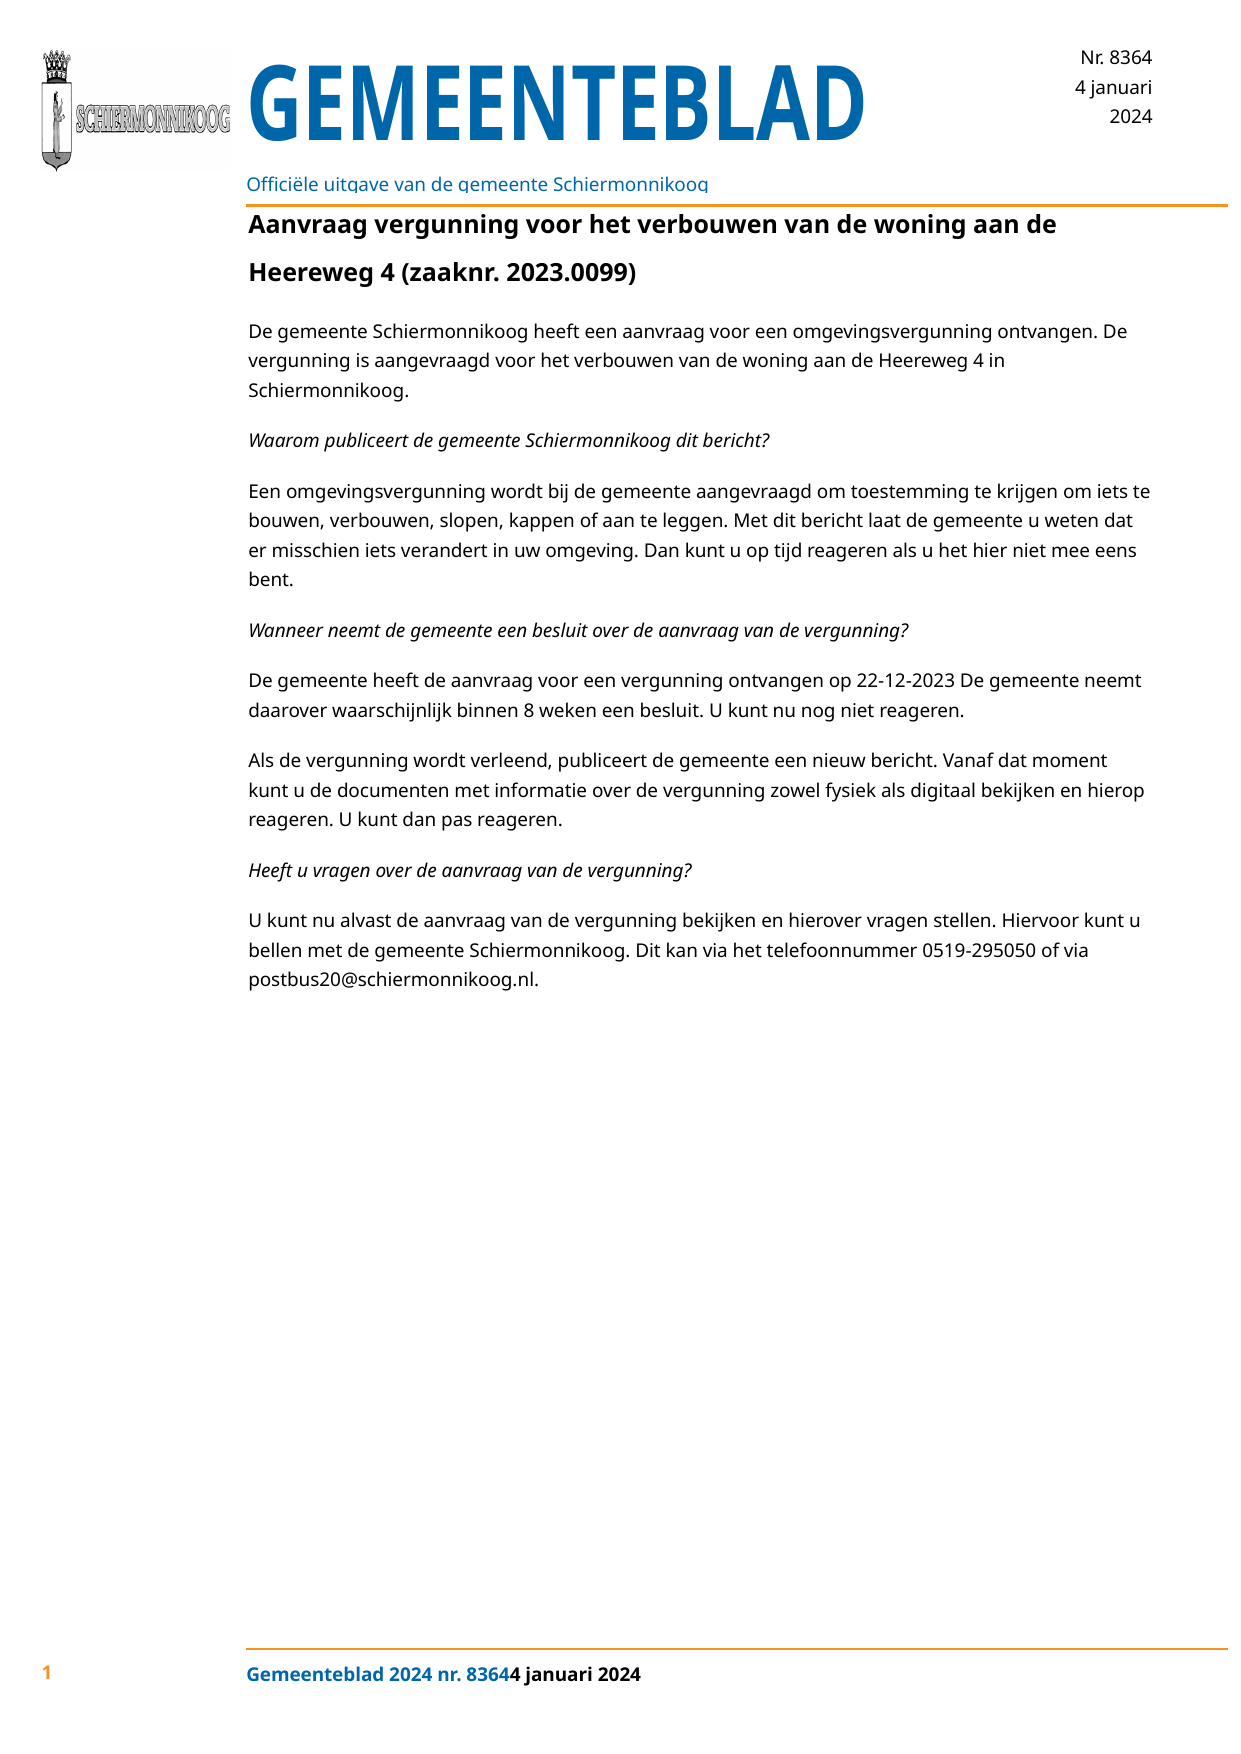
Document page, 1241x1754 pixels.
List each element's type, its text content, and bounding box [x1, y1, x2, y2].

text De gemeente Schiermonnikoog heeft een aanvraag voor een omgevingsvergunning ontvangen. De vergunning is aangevraagd voor het verbouwen van de woning aan de Heereweg 4 in Schiermonnikoog. [248, 318, 1152, 403]
picture [41, 47, 231, 172]
text Waarom publiceert de gemeente Schiermonnikoog dit bericht? [248, 427, 1152, 453]
text U kunt nu alvast de aanvraag van de vergunning bekijken en hierover vragen stellen. Hiervoor kunt u bellen met de gemeente Schiermonnikoog. Dit kan via het telefoonnummer 0519-295050 of via postbus20@schiermonnikoog.nl. [248, 907, 1152, 992]
text De gemeente heeft de aanvraag voor een vergunning ontvangen op 22-12-2023 De gemeente neemt daarover waarschijnlijk binnen 8 weken een besluit. U kunt nu nog niet reageren. [248, 667, 1152, 723]
text Aanvraag vergunning voor het verbouwen van de woning aan de Heereweg 4 (zaaknr. 2023.0099) [248, 207, 1152, 288]
text Wanneer neemt de gemeente een besluit over de aanvraag van de vergunning? [248, 617, 1152, 643]
text Een omgevingsvergunning wordt bij de gemeente aangevraagd om toestemming te krijgen om iets te bouwen, verbouwen, slopen, kappen of aan te leggen. Met dit bericht laat de gemeente u weten dat er misschien iets verandert in uw omgeving. Dan kunt u op tijd reageren als u het hier niet mee eens bent. [248, 478, 1152, 592]
text Als de vergunning wordt verleend, publiceert de gemeente een nieuw bericht. Vanaf dat moment kunt u de documenten met informatie over de vergunning zowel fysiek als digitaal bekijken en hierop reageren. U kunt dan pas reageren. [248, 747, 1152, 832]
text Heeft u vragen over de aanvraag van de vergunning? [248, 857, 1152, 883]
